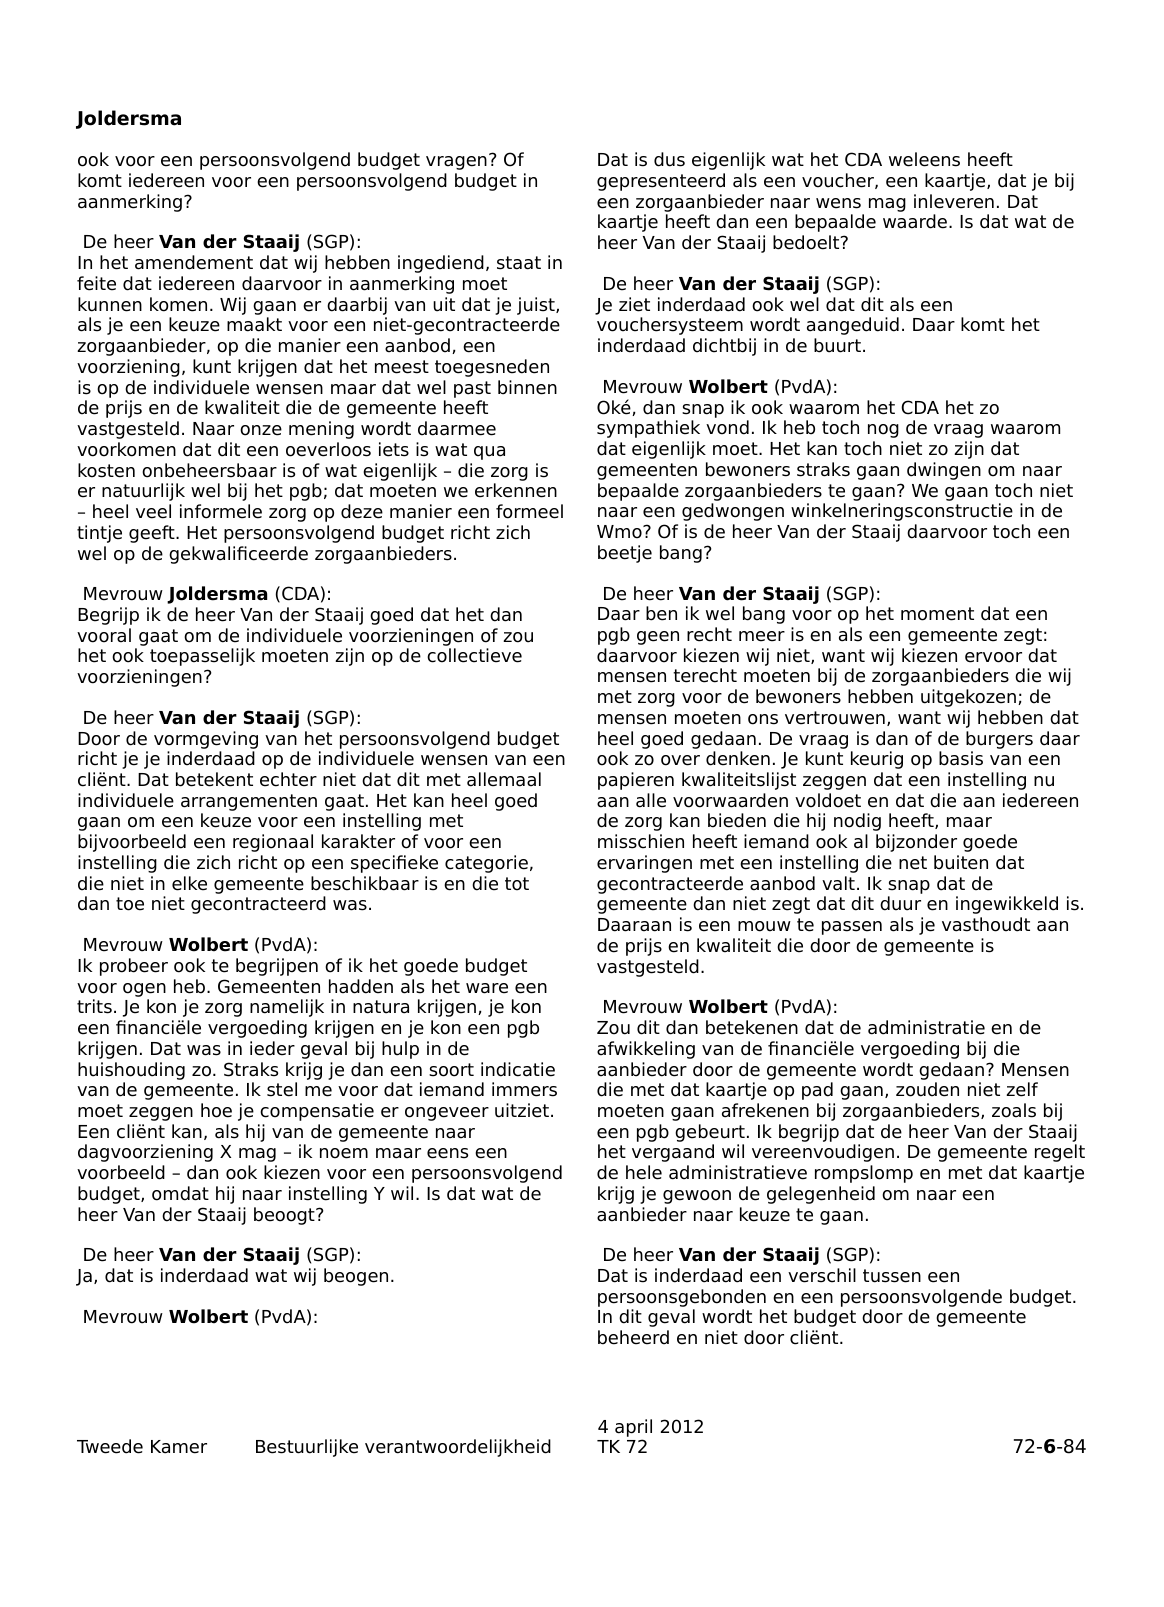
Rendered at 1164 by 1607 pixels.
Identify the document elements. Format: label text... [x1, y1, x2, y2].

text De heer Van der Staaij (SGP): [596, 1245, 1087, 1266]
text De heer Van der Staaij (SGP): [77, 708, 567, 728]
text Je ziet inderdaad ook wel dat dit als een vouchersysteem wordt aangeduid. Daar komt het inderdaad dichtbij in de buurt. [596, 294, 1087, 357]
text De heer Van der Staaij (SGP): [596, 274, 1087, 294]
text Dat is inderdaad een verschil tussen een persoonsgebonden en een persoonsvolgende budget. In dit geval wordt het budget door de gemeente beheerd en niet door cliënt. [596, 1266, 1087, 1349]
text Dat is dus eigenlijk wat het CDA weleens heeft gepresenteerd als een voucher, een kaartje, dat je bij een zorgaanbieder naar wens mag inleveren. Dat kaartje heeft dan een bepaalde waarde. Is dat wat de heer Van der Staaij bedoelt? [596, 150, 1087, 254]
text De heer Van der Staaij (SGP): [596, 583, 1087, 604]
text Mevrouw Joldersma (CDA): [77, 584, 567, 605]
text Daar ben ik wel bang voor op het moment dat een pgb geen recht meer is en als een gemeente zegt: daarvoor kiezen wij niet, want wij kiezen ervoor dat mensen terecht moeten bij de zorgaanbieders die wij met zorg voor de bewoners hebben uitgekozen; de mensen moeten ons vertrouwen, want wij hebben dat heel goed gedaan. De vraag is dan of de burgers daar ook zo over denken. Je kunt keurig op basis van een papieren kwaliteitslijst zeggen dat een instelling nu aan alle voorwaarden voldoet en dat die aan iedereen de zorg kan bieden die hij nodig heeft, maar misschien heeft iemand ook al bijzonder goede ervaringen met een instelling die net buiten dat gecontracteerde aanbod valt. Ik snap dat de gemeente dan niet zegt dat dit duur en ingewikkeld is. Daaraan is een mouw te passen als je vasthoudt aan de prijs en kwaliteit die door de gemeente is vastgesteld. [596, 604, 1087, 977]
text De heer Van der Staaij (SGP): [77, 1245, 567, 1266]
text De heer Van der Staaij (SGP): [77, 232, 567, 253]
text Door de vormgeving van het persoonsvolgend budget richt je je inderdaad op de individuele wensen van een cliënt. Dat betekent echter niet dat dit met allemaal individuele arrangementen gaat. Het kan heel goed gaan om een keuze voor een instelling met bijvoorbeeld een regionaal karakter of voor een instelling die zich richt op een specifieke categorie, die niet in elke gemeente beschikbaar is en die tot dan toe niet gecontracteerd was. [77, 728, 567, 915]
text Oké, dan snap ik ook waarom het CDA het zo sympathiek vond. Ik heb toch nog de vraag waarom dat eigenlijk moet. Het kan toch niet zo zijn dat gemeenten bewoners straks gaan dwingen om naar bepaalde zorgaanbieders te gaan? We gaan toch niet naar een gedwongen winkelneringsconstructie in de Wmo? Of is de heer Van der Staaij daarvoor toch een beetje bang? [596, 397, 1087, 563]
text Ja, dat is inderdaad wat wij beogen. [77, 1266, 567, 1287]
text Ik probeer ook te begrijpen of ik het goede budget voor ogen heb. Gemeenten hadden als het ware een trits. Je kon je zorg namelijk in natura krijgen, je kon een financiële vergoeding krijgen en je kon een pgb krijgen. Dat was in ieder geval bij hulp in de huishouding zo. Straks krijg je dan een soort indicatie van de gemeente. Ik stel me voor dat iemand immers moet zeggen hoe je compensatie er ongeveer uitziet. Een cliënt kan, als hij van de gemeente naar dagvoorziening X mag – ik noem maar eens een voorbeeld – dan ook kiezen voor een persoonsvolgend budget, omdat hij naar instelling Y wil. Is dat wat de heer Van der Staaij beoogt? [77, 956, 567, 1225]
text Zou dit dan betekenen dat de administratie en de afwikkeling van de financiële vergoeding bij die aanbieder door de gemeente wordt gedaan? Mensen die met dat kaartje op pad gaan, zouden niet zelf moeten gaan afrekenen bij zorgaanbieders, zoals bij een pgb gebeurt. Ik begrijp dat de heer Van der Staaij het vergaand wil vereenvoudigen. De gemeente regelt de hele administratieve rompslomp en met dat kaartje krijg je gewoon de gelegenheid om naar een aanbieder naar keuze te gaan. [596, 1018, 1087, 1225]
text Mevrouw Wolbert (PvdA): [77, 935, 567, 956]
text Mevrouw Wolbert (PvdA): [596, 377, 1087, 397]
text Mevrouw Wolbert (PvdA): [596, 997, 1087, 1018]
text Mevrouw Wolbert (PvdA): [77, 1307, 567, 1327]
text Begrijp ik de heer Van der Staaij goed dat het dan vooral gaat om de individuele voorzieningen of zou het ook toepasselijk moeten zijn op de collectieve voorzieningen? [77, 605, 567, 688]
text ook voor een persoonsvolgend budget vragen? Of komt iedereen voor een persoonsvolgend budget in aanmerking? [77, 150, 567, 212]
text In het amendement dat wij hebben ingediend, staat in feite dat iedereen daarvoor in aanmerking moet kunnen komen. Wij gaan er daarbij van uit dat je juist, als je een keuze maakt voor een niet-gecontracteerde zorgaanbieder, op die manier een aanbod, een voorziening, kunt krijgen dat het meest toegesneden is op de individuele wensen maar dat wel past binnen de prijs en de kwaliteit die de gemeente heeft vastgesteld. Naar onze mening wordt daarmee voorkomen dat dit een oeverloos iets is wat qua kosten onbeheersbaar is of wat eigenlijk – die zorg is er natuurlijk wel bij het pgb; dat moeten we erkennen – heel veel informele zorg op deze manier een formeel tintje geeft. Het persoonsvolgend budget richt zich wel op de gekwalificeerde zorgaanbieders. [77, 253, 567, 564]
